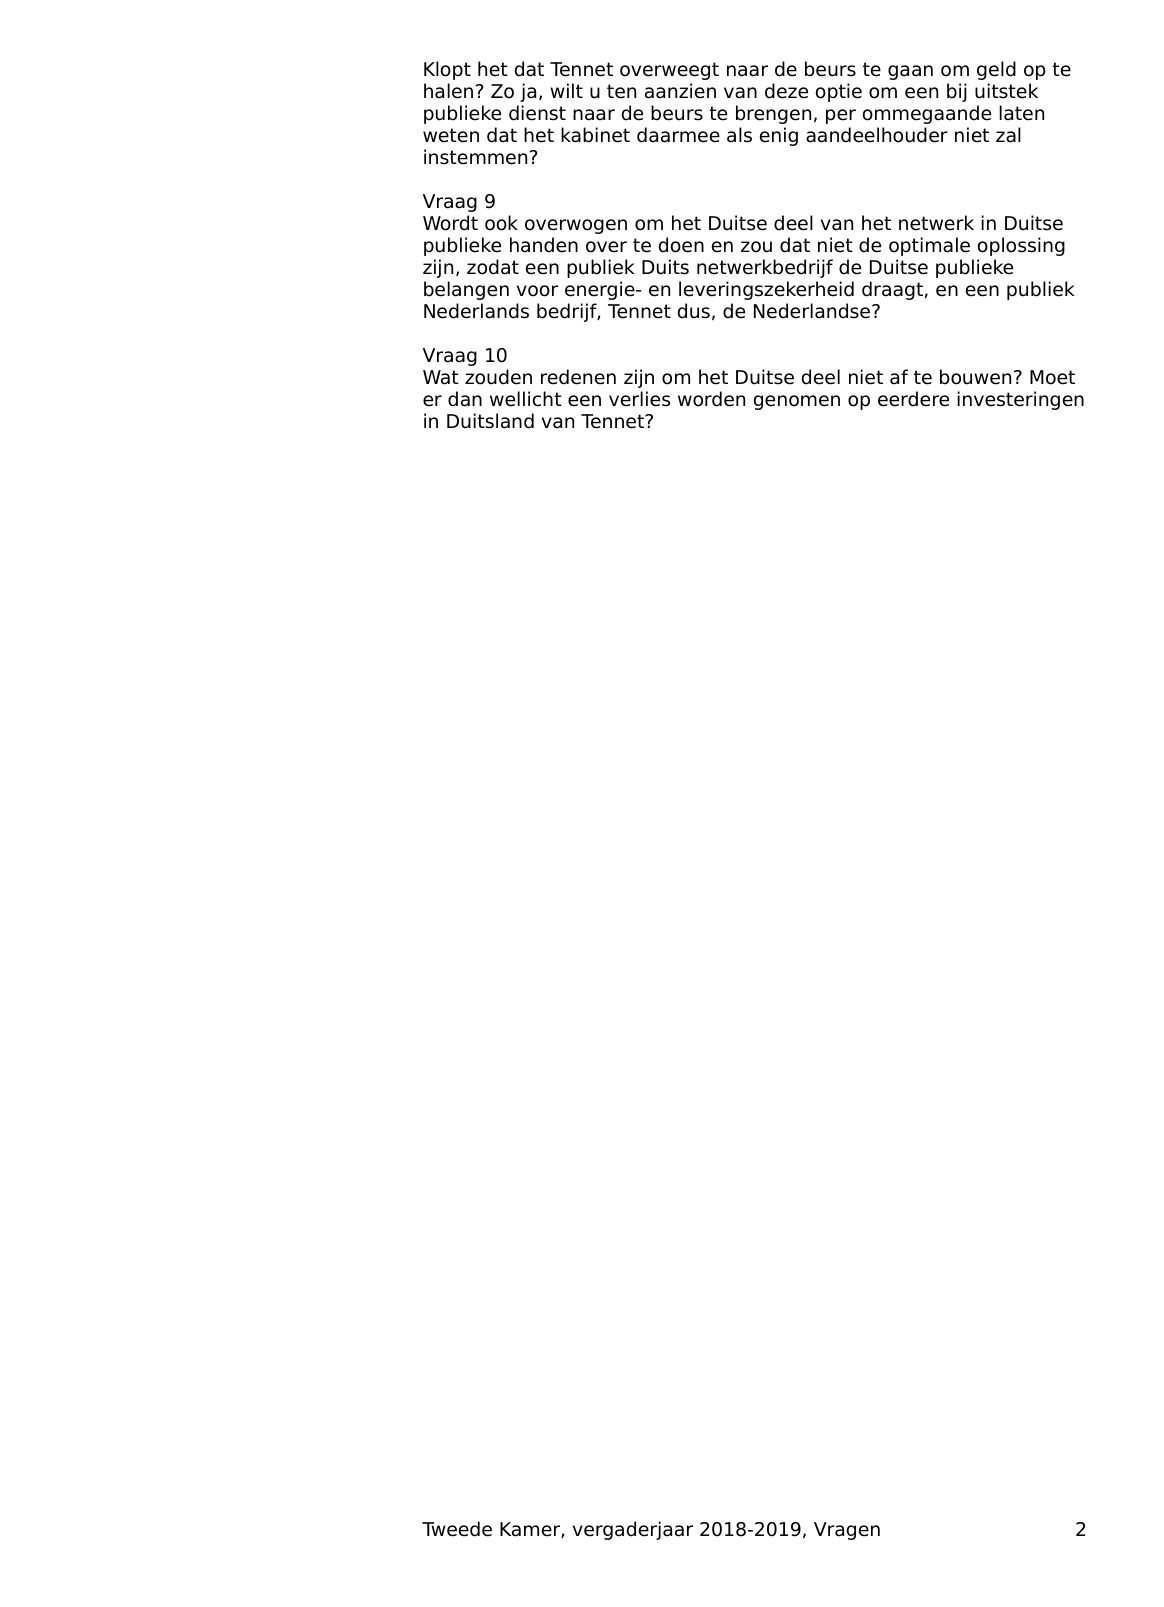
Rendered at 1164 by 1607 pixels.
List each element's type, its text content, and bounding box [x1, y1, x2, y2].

text Vraag 9 [422, 191, 1087, 213]
text Vraag 10 [422, 345, 1087, 367]
text Klopt het dat Tennet overweegt naar de beurs te gaan om geld op te halen? Zo ja, wilt u ten aanzien van deze optie om een bij uitstek publieke dienst naar de beurs te brengen, per ommegaande laten weten dat het kabinet daarmee als enig aandeelhouder niet zal instemmen? [422, 59, 1087, 169]
text Wordt ook overwogen om het Duitse deel van het netwerk in Duitse publieke handen over te doen en zou dat niet de optimale oplossing zijn, zodat een publiek Duits netwerkbedrijf de Duitse publieke belangen voor energie- en leveringszekerheid draagt, en een publiek Nederlands bedrijf, Tennet dus, de Nederlandse? [422, 213, 1087, 323]
text Wat zouden redenen zijn om het Duitse deel niet af te bouwen? Moet er dan wellicht een verlies worden genomen op eerdere investeringen in Duitsland van Tennet? [422, 367, 1087, 433]
